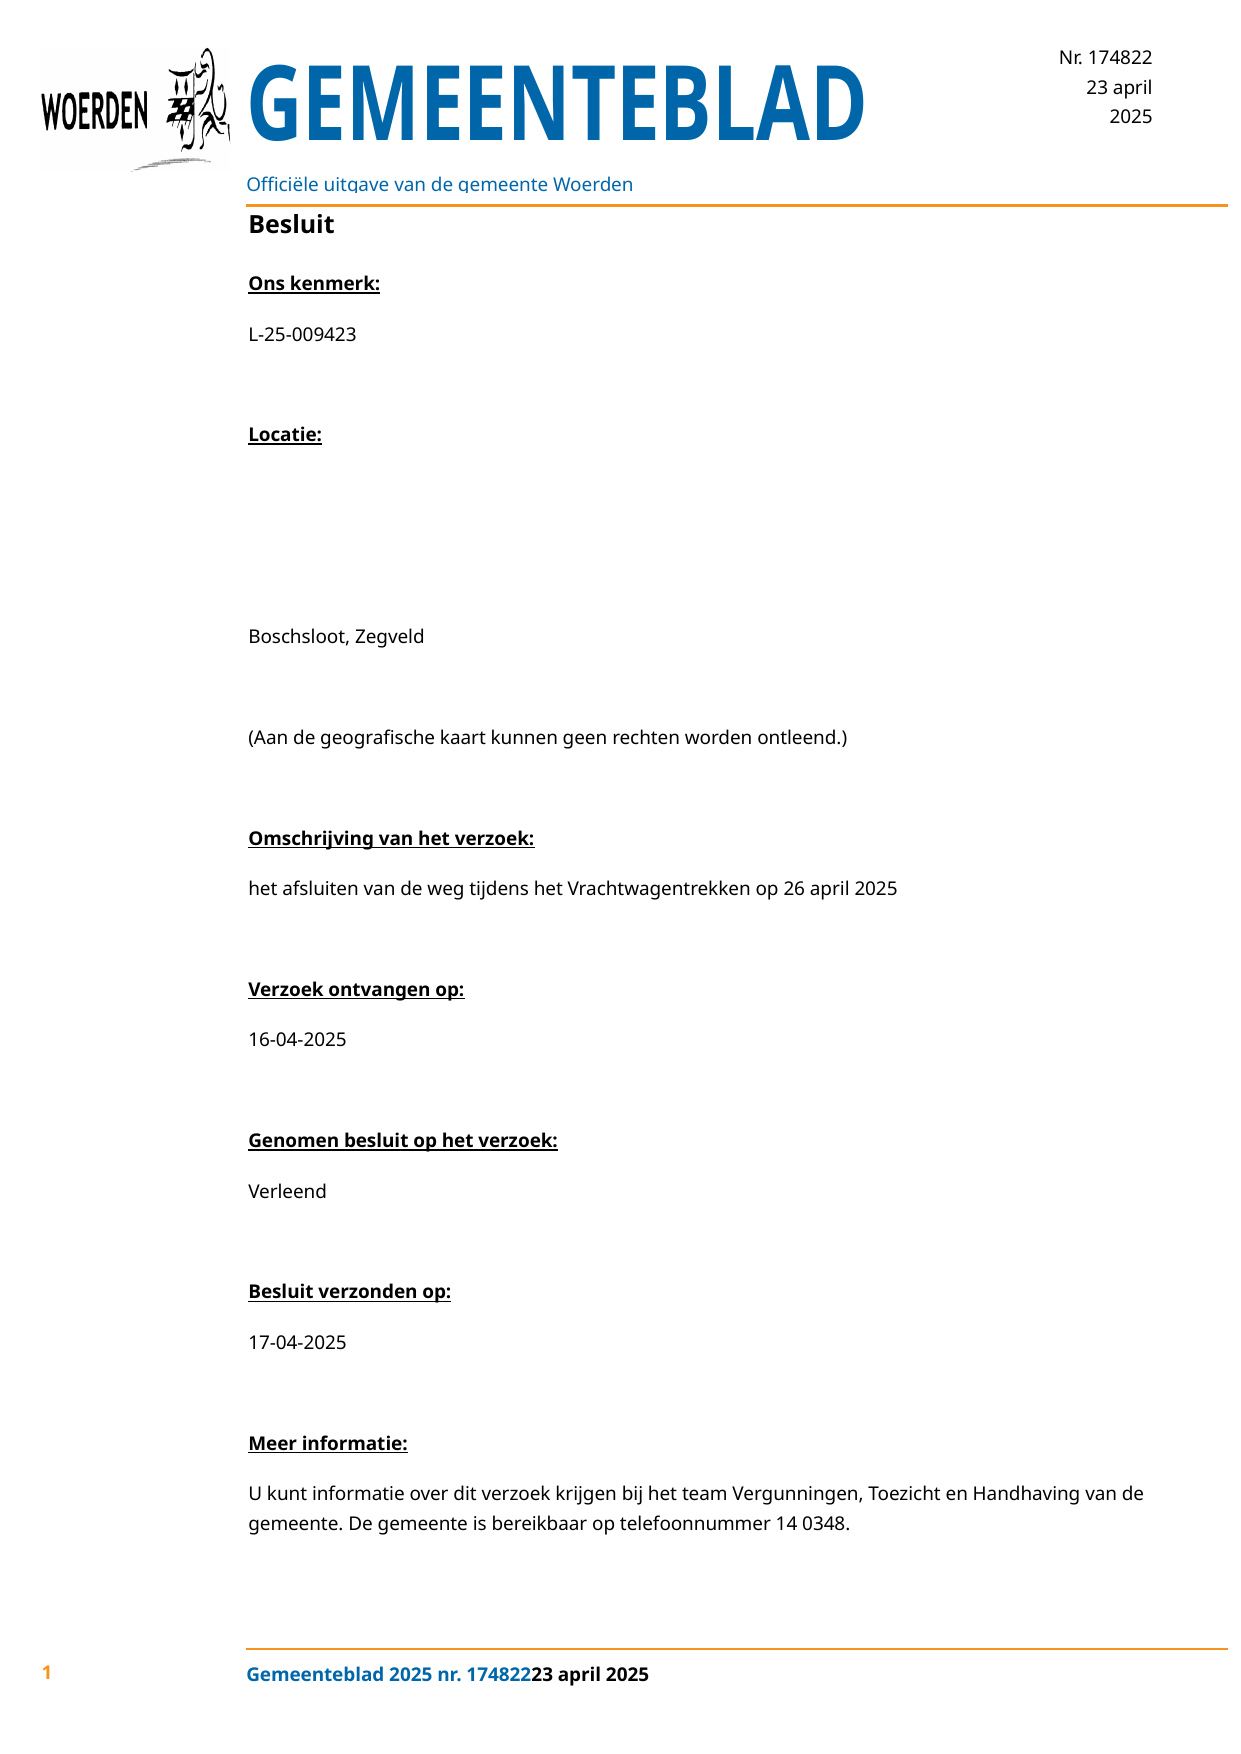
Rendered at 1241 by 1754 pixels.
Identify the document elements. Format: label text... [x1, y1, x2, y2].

text Boschsloot, Zegveld [248, 623, 1152, 649]
text het afsluiten van de weg tijdens het Vrachtwagentrekken op 26 april 2025 [248, 875, 1152, 901]
text Ons kenmerk: [248, 270, 1152, 296]
text Verleend [248, 1178, 1152, 1203]
picture [41, 47, 231, 172]
text 17-04-2025 [248, 1329, 1152, 1355]
text Meer informatie: [248, 1430, 1152, 1456]
text Besluit [248, 207, 1152, 241]
text U kunt informatie over dit verzoek krijgen bij het team Vergunningen, Toezicht en Handhaving van de gemeente. De gemeente is bereikbaar op telefoonnummer 14 0348. [248, 1480, 1152, 1536]
text Omschrijving van het verzoek: [248, 825, 1152, 851]
text (Aan de geografische kaart kunnen geen rechten worden ontleend.) [248, 724, 1152, 750]
text Genomen besluit op het verzoek: [248, 1127, 1152, 1153]
text Locatie: [248, 422, 1152, 447]
text 16-04-2025 [248, 1027, 1152, 1052]
text Besluit verzonden op: [248, 1279, 1152, 1304]
text L-25-009423 [248, 321, 1152, 346]
text Verzoek ontvangen op: [248, 976, 1152, 1002]
